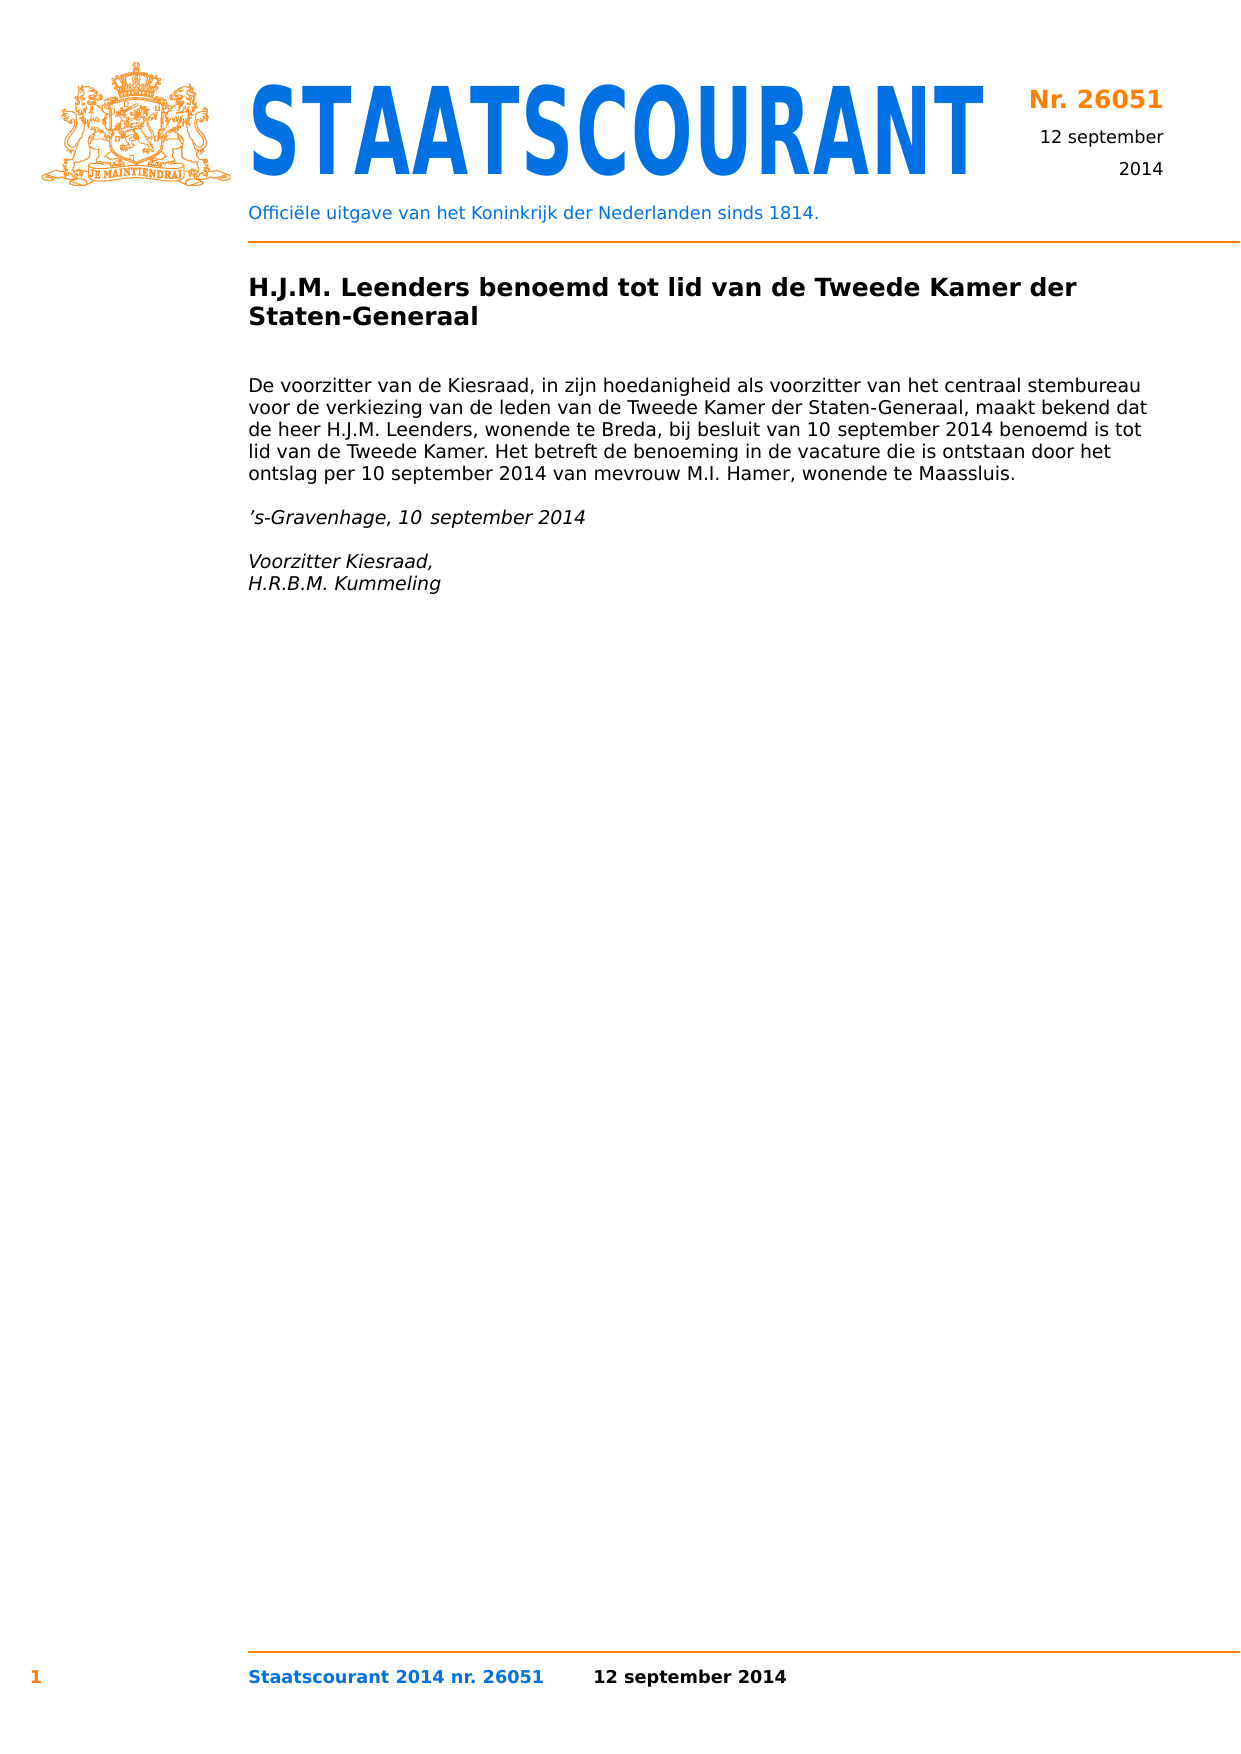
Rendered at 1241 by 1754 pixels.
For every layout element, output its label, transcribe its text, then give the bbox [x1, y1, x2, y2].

table_cell 2014 [998, 153, 1240, 203]
text De voorzitter van de Kiesraad, in zijn hoedanigheid als voorzitter van het centraal stembureau voor de verkiezing van de leden van de Tweede Kamer der Staten-Generaal, maakt bekend dat de heer H.J.M. Leenders, wonende te Breda, bij besluit van 10 september 2014 benoemd is tot lid van de Tweede Kamer. Het betreft de benoeming in de vacature die is ontstaan door het ontslag per 10 september 2014 van mevrouw M.I. Hamer, wonende te Maassluis. [248, 375, 1163, 485]
picture [41, 62, 231, 186]
subtitle H.J.M. Leenders benoemd tot lid van de Tweede Kamer der Staten-Generaal [248, 273, 1163, 331]
table_header STAATSCOURANT [248, 62, 998, 203]
table_header [25, 62, 248, 241]
table_cell Officiële uitgave van het Koninkrijk der Nederlanden sinds 1814. [248, 203, 1240, 241]
table_cell 12 september [998, 121, 1240, 153]
text ’s-Gravenhage, 10 september 2014 [248, 507, 1163, 529]
text Voorzitter Kiesraad, H.R.B.M. Kummeling [248, 551, 1163, 595]
table_header Nr. 26051 [998, 62, 1240, 121]
